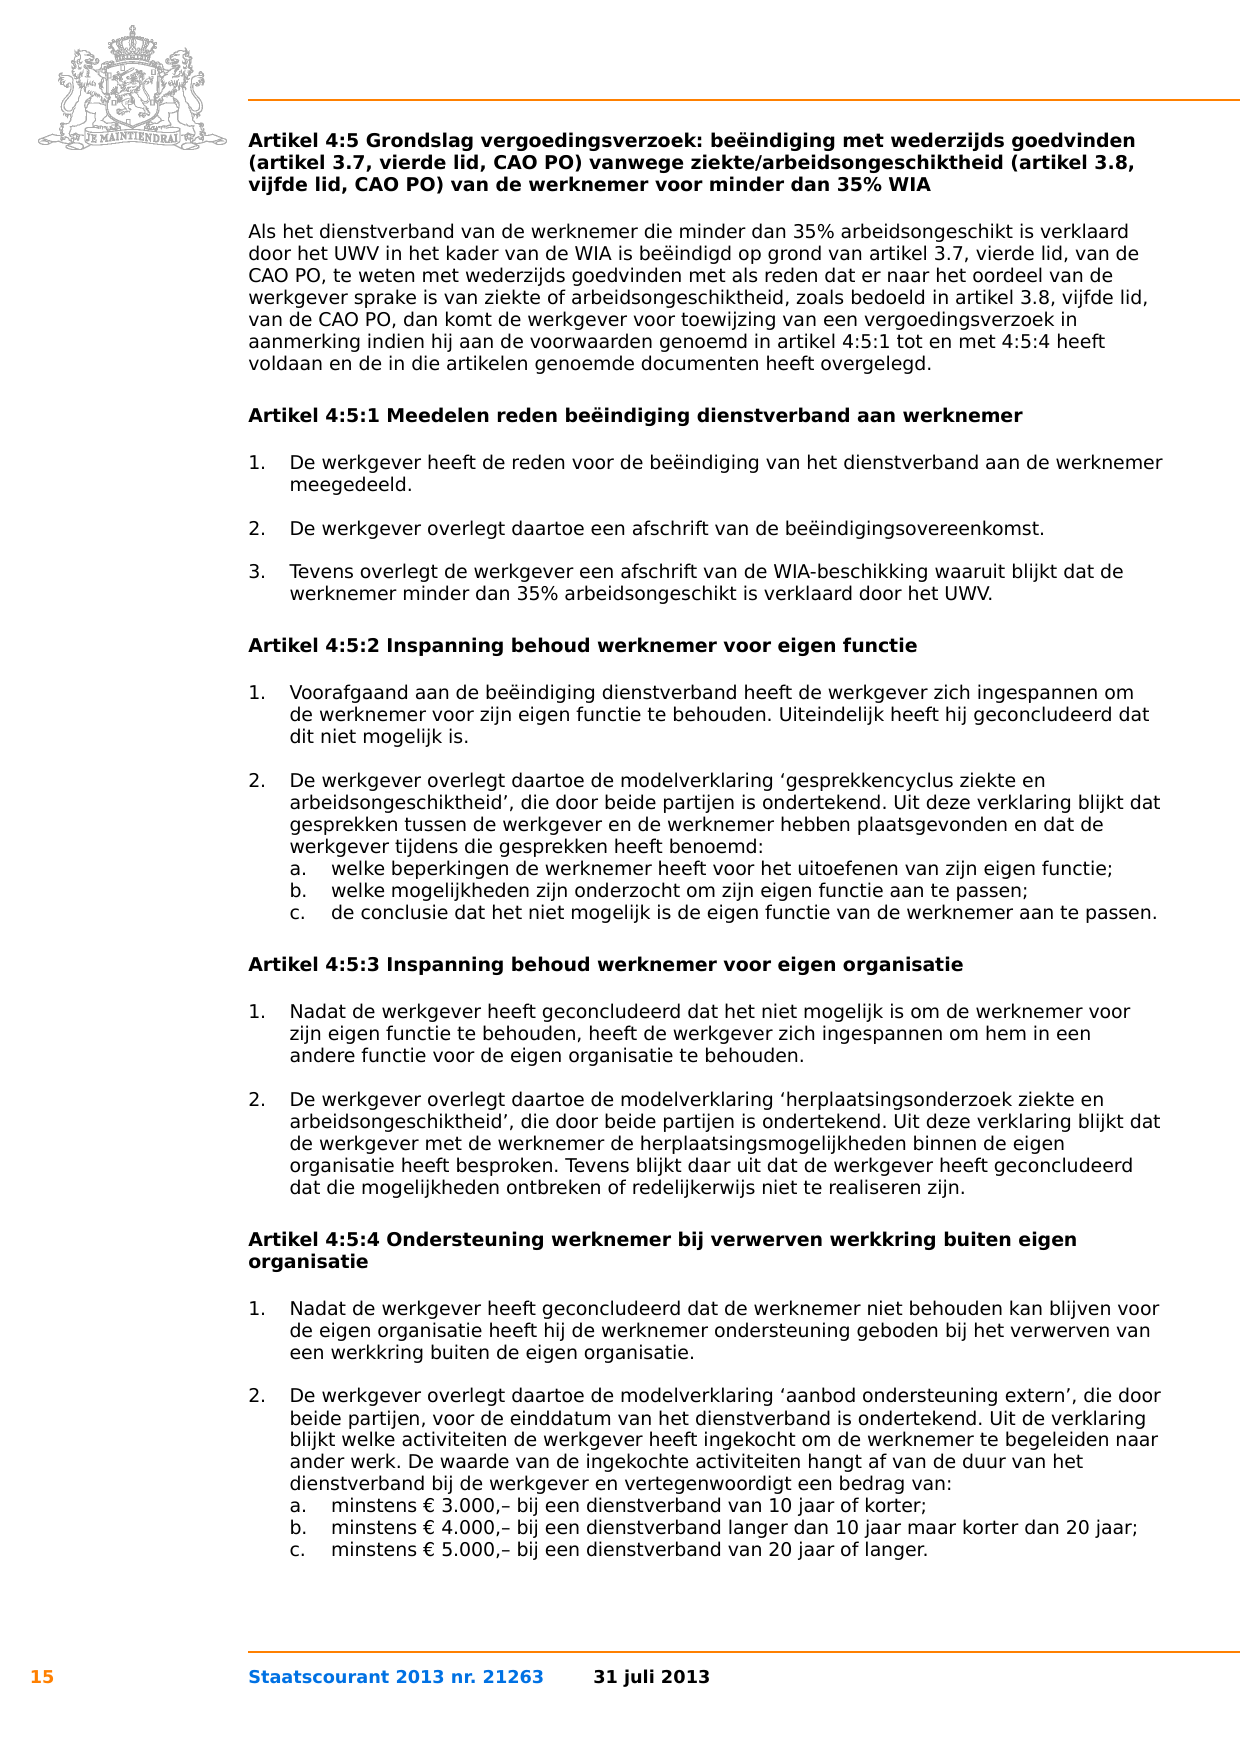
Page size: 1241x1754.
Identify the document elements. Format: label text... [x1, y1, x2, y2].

text 2. De werkgever overlegt daartoe de modelverklaring ‘gesprekkencyclus ziekte en arbeidsongeschiktheid’, die door beide partijen is ondertekend. Uit deze verklaring blijkt dat gesprekken tussen de werkgever en de werknemer hebben plaatsgevonden en dat de werkgever tijdens die gesprekken heeft benoemd: [248, 770, 1163, 858]
text 2. De werkgever overlegt daartoe de modelverklaring ‘aanbod ondersteuning extern’, die door beide partijen, voor de einddatum van het dienstverband is ondertekend. Uit de verklaring blijkt welke activiteiten de werkgever heeft ingekocht om de werknemer te begeleiden naar ander werk. De waarde van de ingekochte activiteiten hangt af van de duur van het dienstverband bij de werkgever en vertegenwoordigt een bedrag van: [248, 1385, 1163, 1495]
subtitle Artikel 4:5:3 Inspanning behoud werknemer voor eigen organisatie [248, 954, 1163, 976]
text c. de conclusie dat het niet mogelijk is de eigen functie van de werknemer aan te passen. [289, 902, 1163, 924]
text 1. Nadat de werkgever heeft geconcludeerd dat de werknemer niet behouden kan blijven voor de eigen organisatie heeft hij de werknemer ondersteuning geboden bij het verwerven van een werkkring buiten de eigen organisatie. [248, 1298, 1163, 1363]
subtitle Artikel 4:5:4 Ondersteuning werknemer bij verwerven werkkring buiten eigen organisatie [248, 1229, 1163, 1273]
text a. minstens € 3.000,– bij een dienstverband van 10 jaar of korter; [289, 1495, 1163, 1517]
text b. minstens € 4.000,– bij een dienstverband langer dan 10 jaar maar korter dan 20 jaar; [289, 1517, 1163, 1539]
text b. welke mogelijkheden zijn onderzocht om zijn eigen functie aan te passen; [289, 880, 1163, 902]
text 1. Nadat de werkgever heeft geconcludeerd dat het niet mogelijk is om de werknemer voor zijn eigen functie te behouden, heeft de werkgever zich ingespannen om hem in een andere functie voor de eigen organisatie te behouden. [248, 1001, 1163, 1067]
text 1. Voorafgaand aan de beëindiging dienstverband heeft de werkgever zich ingespannen om de werknemer voor zijn eigen functie te behouden. Uiteindelijk heeft hij geconcludeerd dat dit niet mogelijk is. [248, 682, 1163, 748]
text 3. Tevens overlegt de werkgever een afschrift van de WIA-beschikking waaruit blijkt dat de werknemer minder dan 35% arbeidsongeschikt is verklaard door het UWV. [248, 561, 1163, 605]
text 1. De werkgever heeft de reden voor de beëindiging van het dienstverband aan de werknemer meegedeeld. [248, 452, 1163, 496]
text c. minstens € 5.000,– bij een dienstverband van 20 jaar of langer. [289, 1539, 1163, 1561]
subtitle Artikel 4:5 Grondslag vergoedingsverzoek: beëindiging met wederzijds goedvinden (artikel 3.7, vierde lid, CAO PO) vanwege ziekte/arbeidsongeschiktheid (artikel 3.8, vijfde lid, CAO PO) van de werknemer voor minder dan 35% WIA [248, 130, 1163, 196]
text 2. De werkgever overlegt daartoe een afschrift van de beëindigingsovereenkomst. [248, 517, 1163, 539]
subtitle Artikel 4:5:2 Inspanning behoud werknemer voor eigen functie [248, 635, 1163, 657]
text Als het dienstverband van de werknemer die minder dan 35% arbeidsongeschikt is verklaard door het UWV in het kader van de WIA is beëindigd op grond van artikel 3.7, vierde lid, van de CAO PO, te weten met wederzijds goedvinden met als reden dat er naar het oordeel van de werkgever sprake is van ziekte of arbeidsongeschiktheid, zoals bedoeld in artikel 3.8, vijfde lid, van de CAO PO, dan komt de werkgever voor toewijzing van een vergoedingsverzoek in aanmerking indien hij aan de voorwaarden genoemd in artikel 4:5:1 tot en met 4:5:4 heeft voldaan en de in die artikelen genoemde documenten heeft overgelegd. [248, 221, 1163, 375]
text a. welke beperkingen de werknemer heeft voor het uitoefenen van zijn eigen functie; [289, 858, 1163, 880]
text 2. De werkgever overlegt daartoe de modelverklaring ‘herplaatsingsonderzoek ziekte en arbeidsongeschiktheid’, die door beide partijen is ondertekend. Uit deze verklaring blijkt dat de werkgever met de werknemer de herplaatsingsmogelijkheden binnen de eigen organisatie heeft besproken. Tevens blijkt daar uit dat de werkgever heeft geconcludeerd dat die mogelijkheden ontbreken of redelijkerwijs niet te realiseren zijn. [248, 1089, 1163, 1199]
subtitle Artikel 4:5:1 Meedelen reden beëindiging dienstverband aan werknemer [248, 405, 1163, 427]
picture [38, 25, 227, 150]
